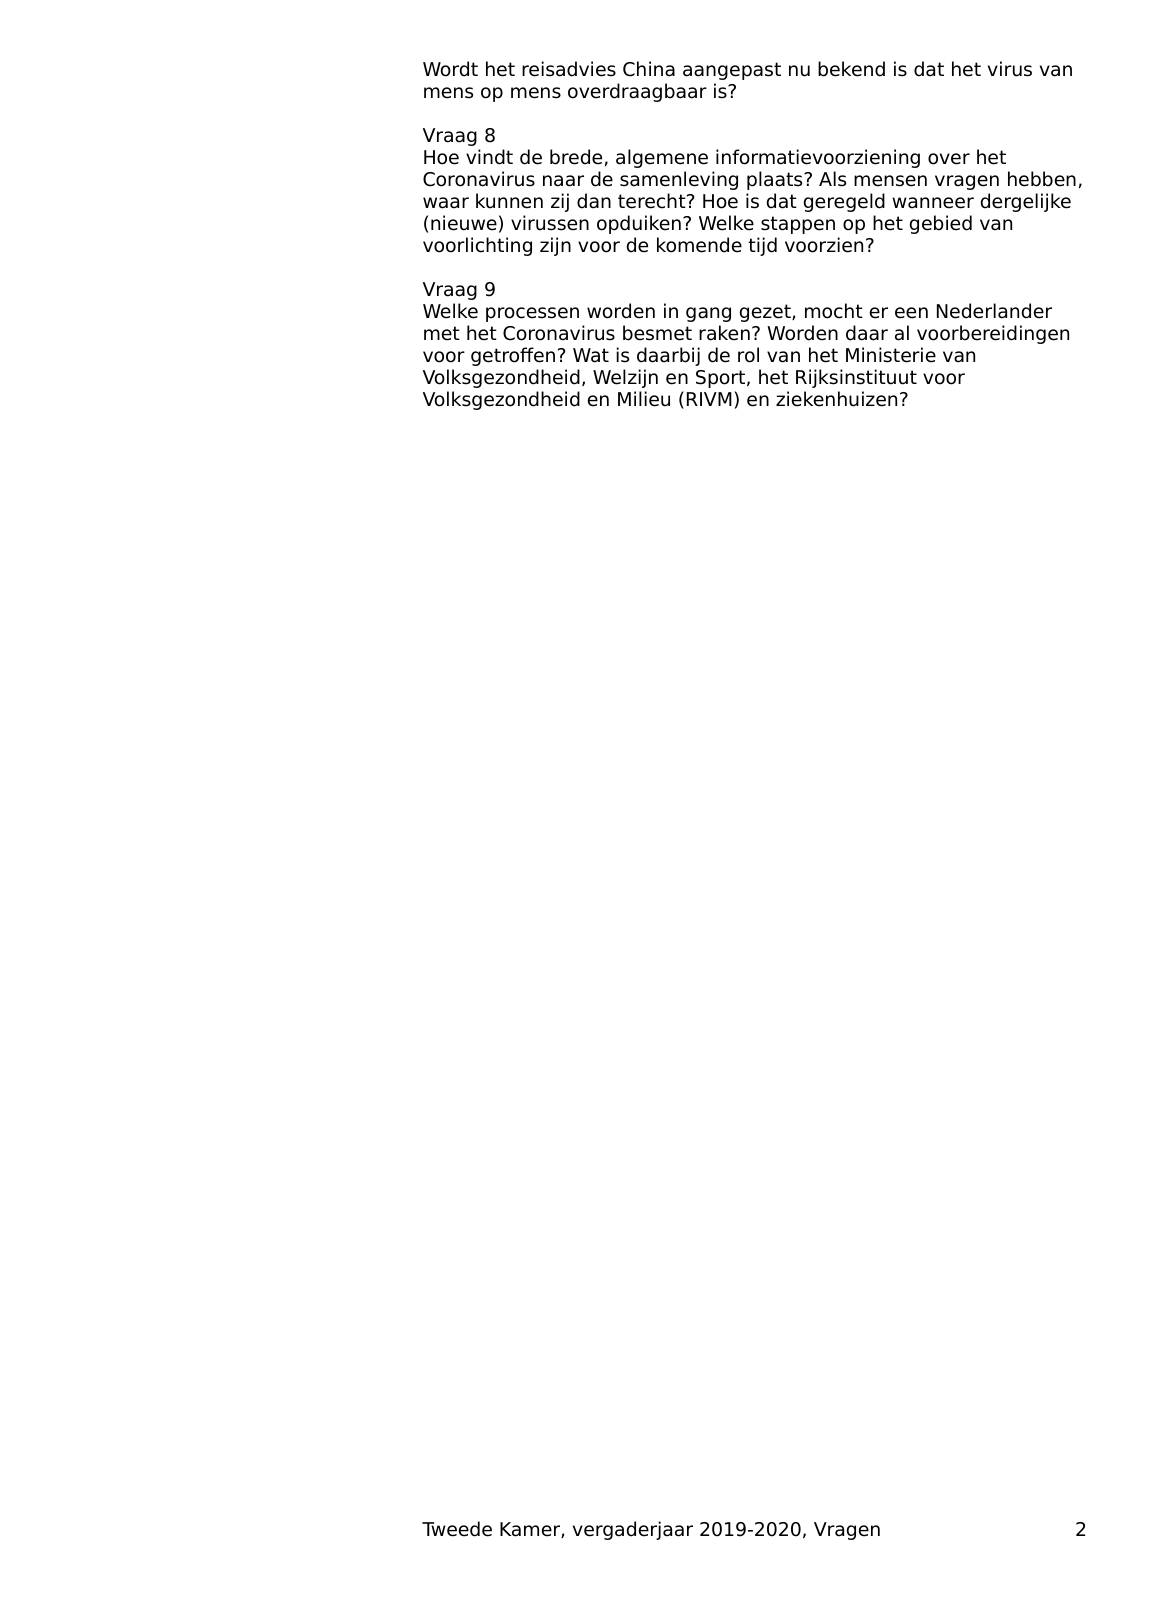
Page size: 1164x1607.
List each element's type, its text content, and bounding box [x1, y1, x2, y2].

text Wordt het reisadvies China aangepast nu bekend is dat het virus van mens op mens overdraagbaar is? [422, 59, 1087, 103]
text Welke processen worden in gang gezet, mocht er een Nederlander met het Coronavirus besmet raken? Worden daar al voorbereidingen voor getroffen? Wat is daarbij de rol van het Ministerie van Volksgezondheid, Welzijn en Sport, het Rijksinstituut voor Volksgezondheid en Milieu (RIVM) en ziekenhuizen? [422, 301, 1087, 411]
text Vraag 8 [422, 125, 1087, 147]
text Hoe vindt de brede, algemene informatievoorziening over het Coronavirus naar de samenleving plaats? Als mensen vragen hebben, waar kunnen zij dan terecht? Hoe is dat geregeld wanneer dergelijke (nieuwe) virussen opduiken? Welke stappen op het gebied van voorlichting zijn voor de komende tijd voorzien? [422, 147, 1087, 257]
text Vraag 9 [422, 279, 1087, 301]
